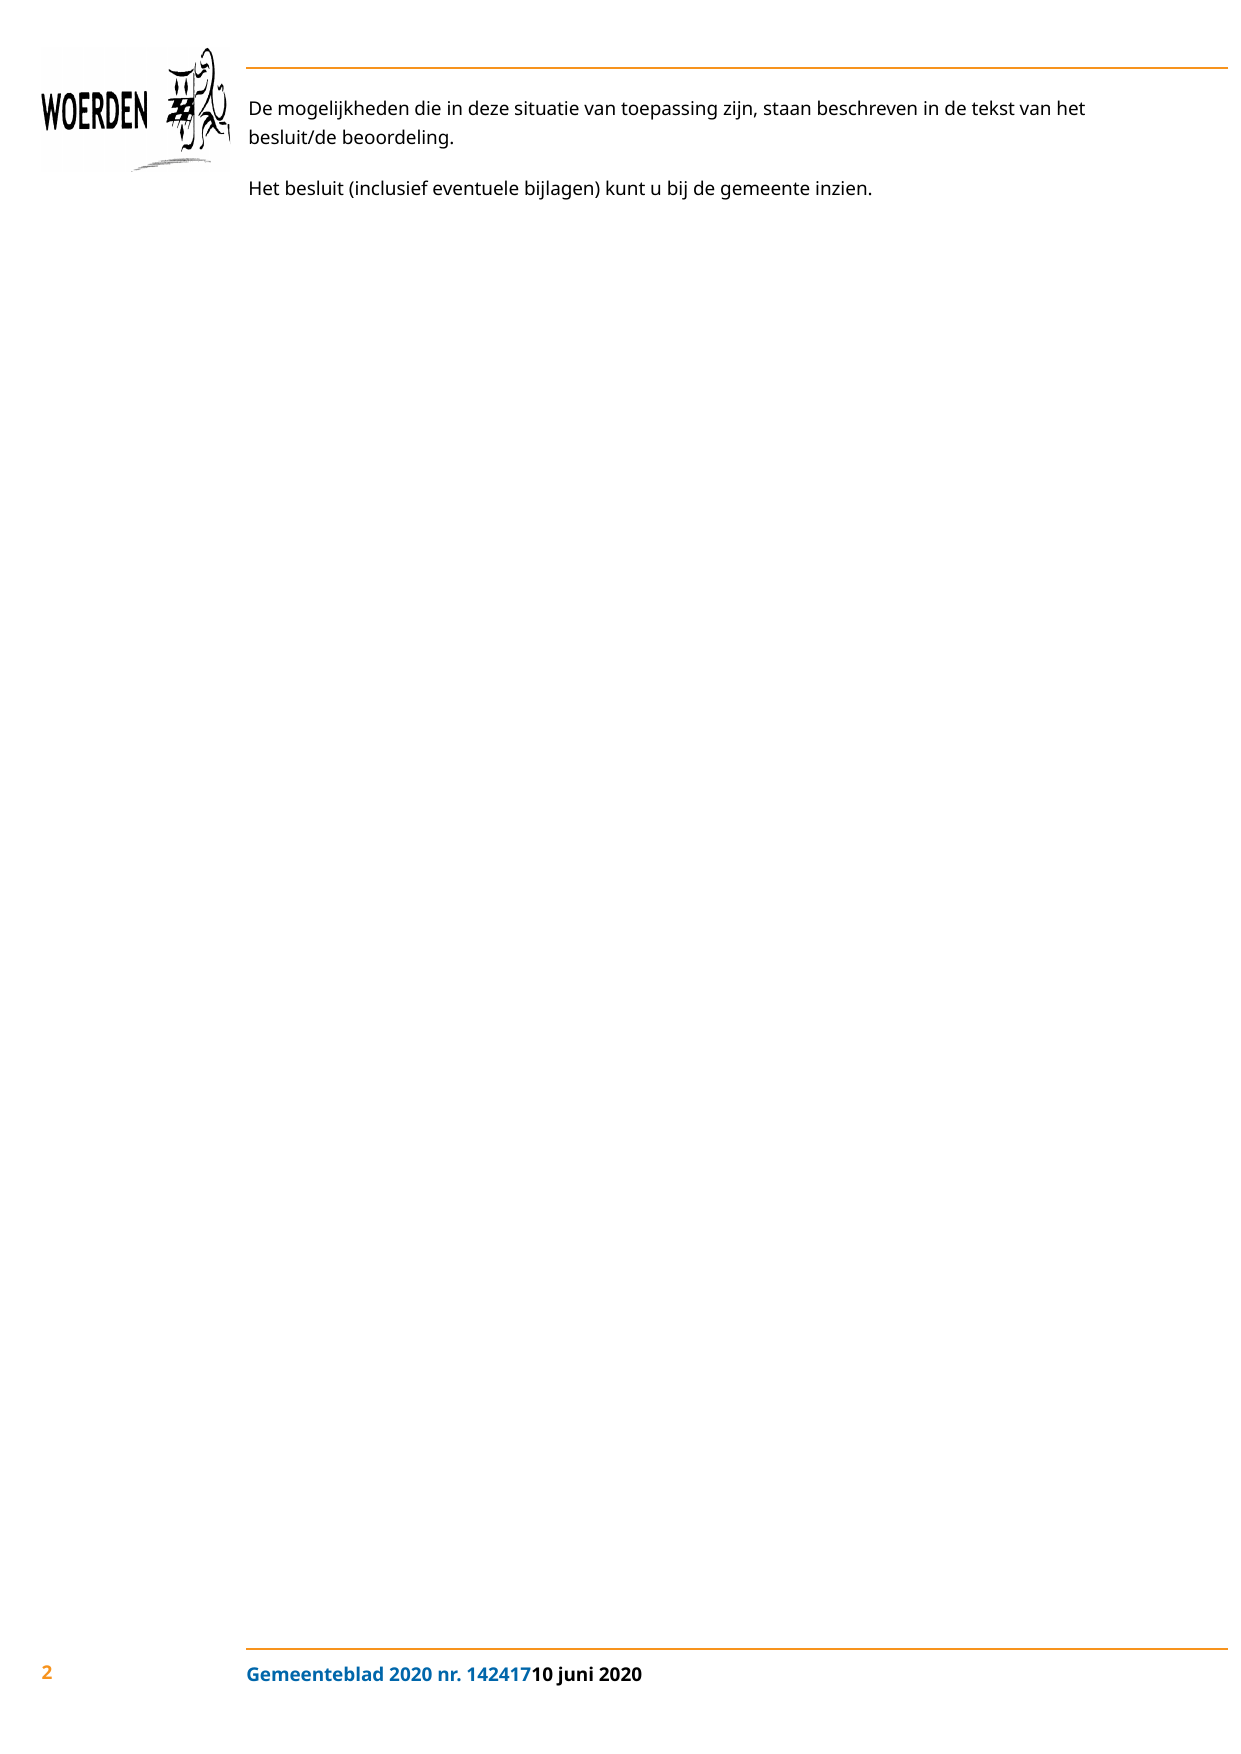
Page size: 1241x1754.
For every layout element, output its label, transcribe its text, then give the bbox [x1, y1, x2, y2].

text Het besluit (inclusief eventuele bijlagen) kunt u bij de gemeente inzien. [248, 175, 1152, 201]
text De mogelijkheden die in deze situatie van toepassing zijn, staan beschreven in de tekst van het besluit/de beoordeling. [248, 95, 1152, 150]
picture [41, 47, 231, 172]
